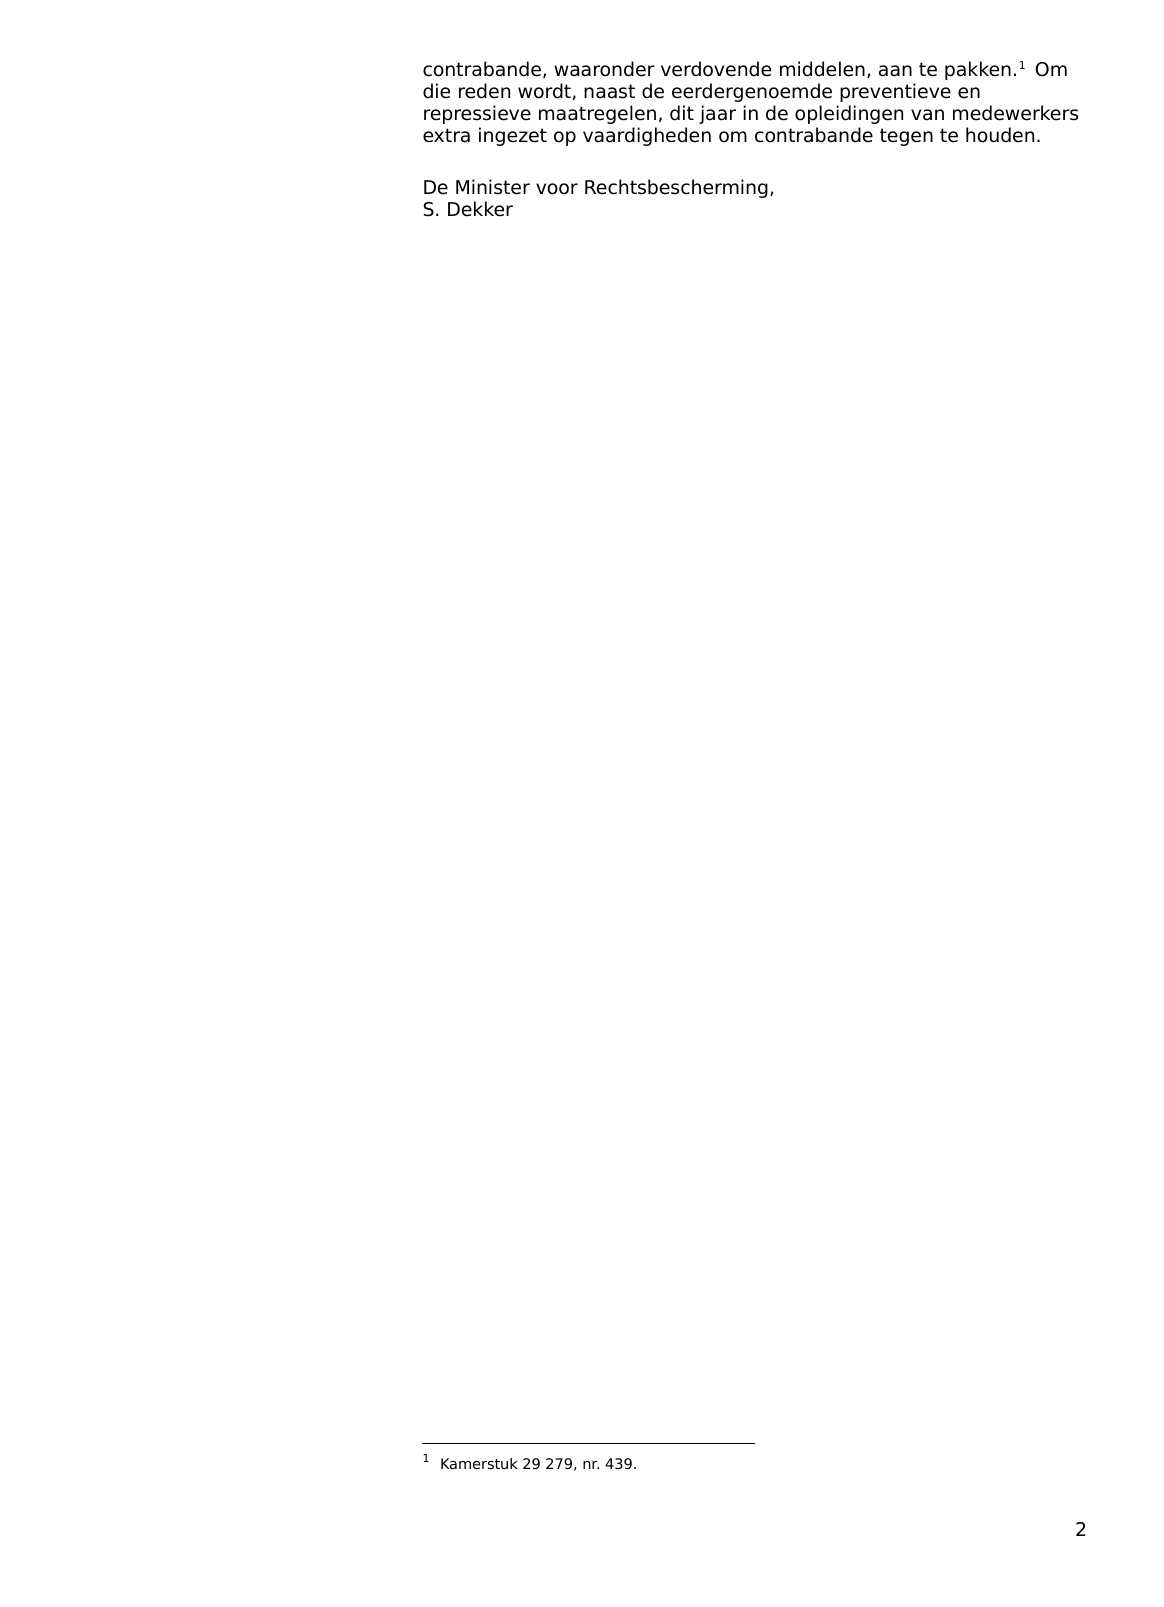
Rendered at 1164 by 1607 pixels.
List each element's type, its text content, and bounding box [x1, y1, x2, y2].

text De Minister voor Rechtsbescherming, S. Dekker [422, 177, 1087, 221]
text Kamerstuk 29 279, nr. 439. [422, 1452, 1087, 1474]
text contrabande, waaronder verdovende middelen, aan te pakken. Om die reden wordt, naast de eerdergenoemde preventieve en repressieve maatregelen, dit jaar in de opleidingen van medewerkers extra ingezet op vaardigheden om contrabande tegen te houden. [422, 59, 1087, 147]
